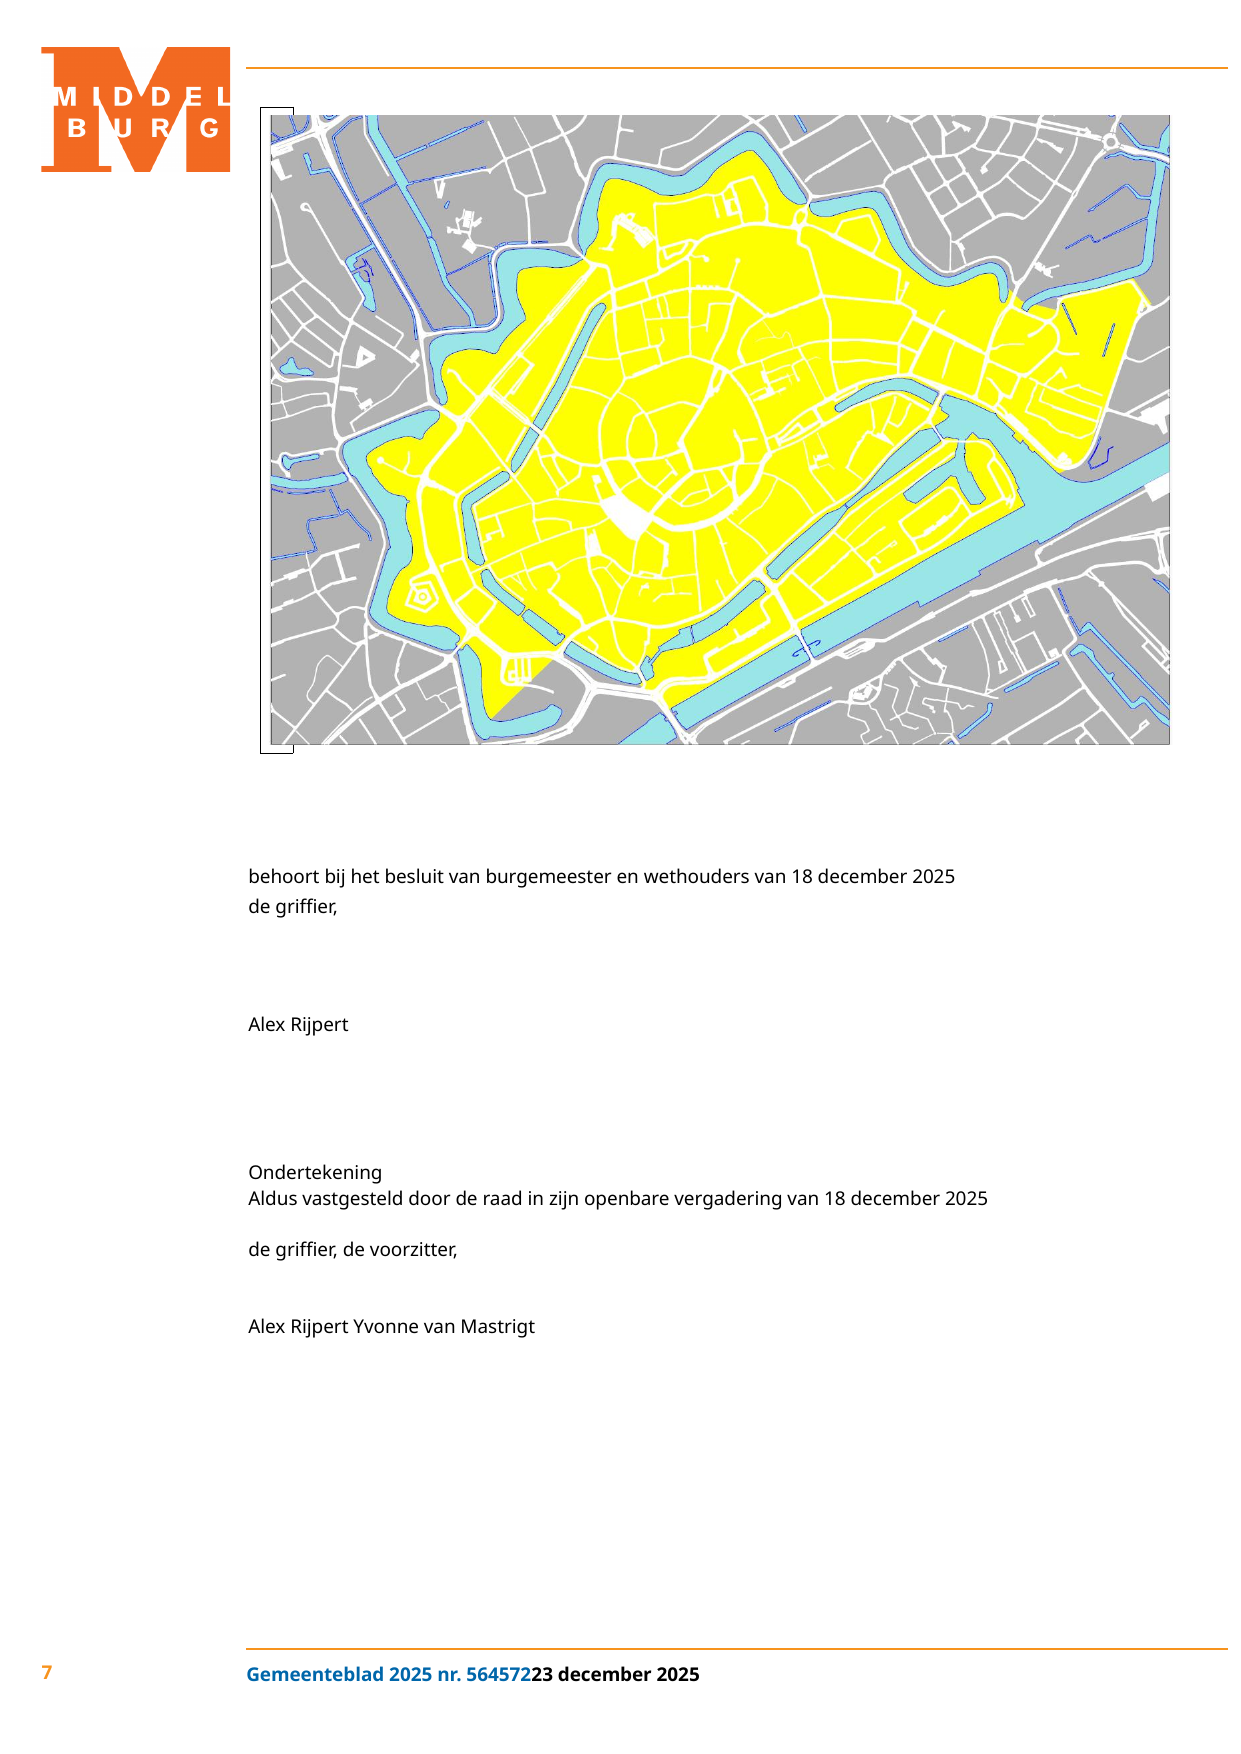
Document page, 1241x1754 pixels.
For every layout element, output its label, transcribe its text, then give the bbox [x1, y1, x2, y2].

text de griffier, [248, 893, 1152, 918]
text Aldus vastgesteld door de raad in zijn openbare vergadering van 18 december 2025 [248, 1185, 1152, 1211]
text de griffier, de voorzitter, [248, 1236, 1152, 1262]
text Ondertekening [248, 1159, 1152, 1185]
text Alex Rijpert [248, 1011, 1152, 1037]
picture [268, 115, 1173, 745]
picture [41, 47, 231, 172]
text Alex Rijpert Yvonne van Mastrigt [248, 1313, 1152, 1339]
text behoort bij het besluit van burgemeester en wethouders van 18 december 2025 [248, 863, 1152, 889]
